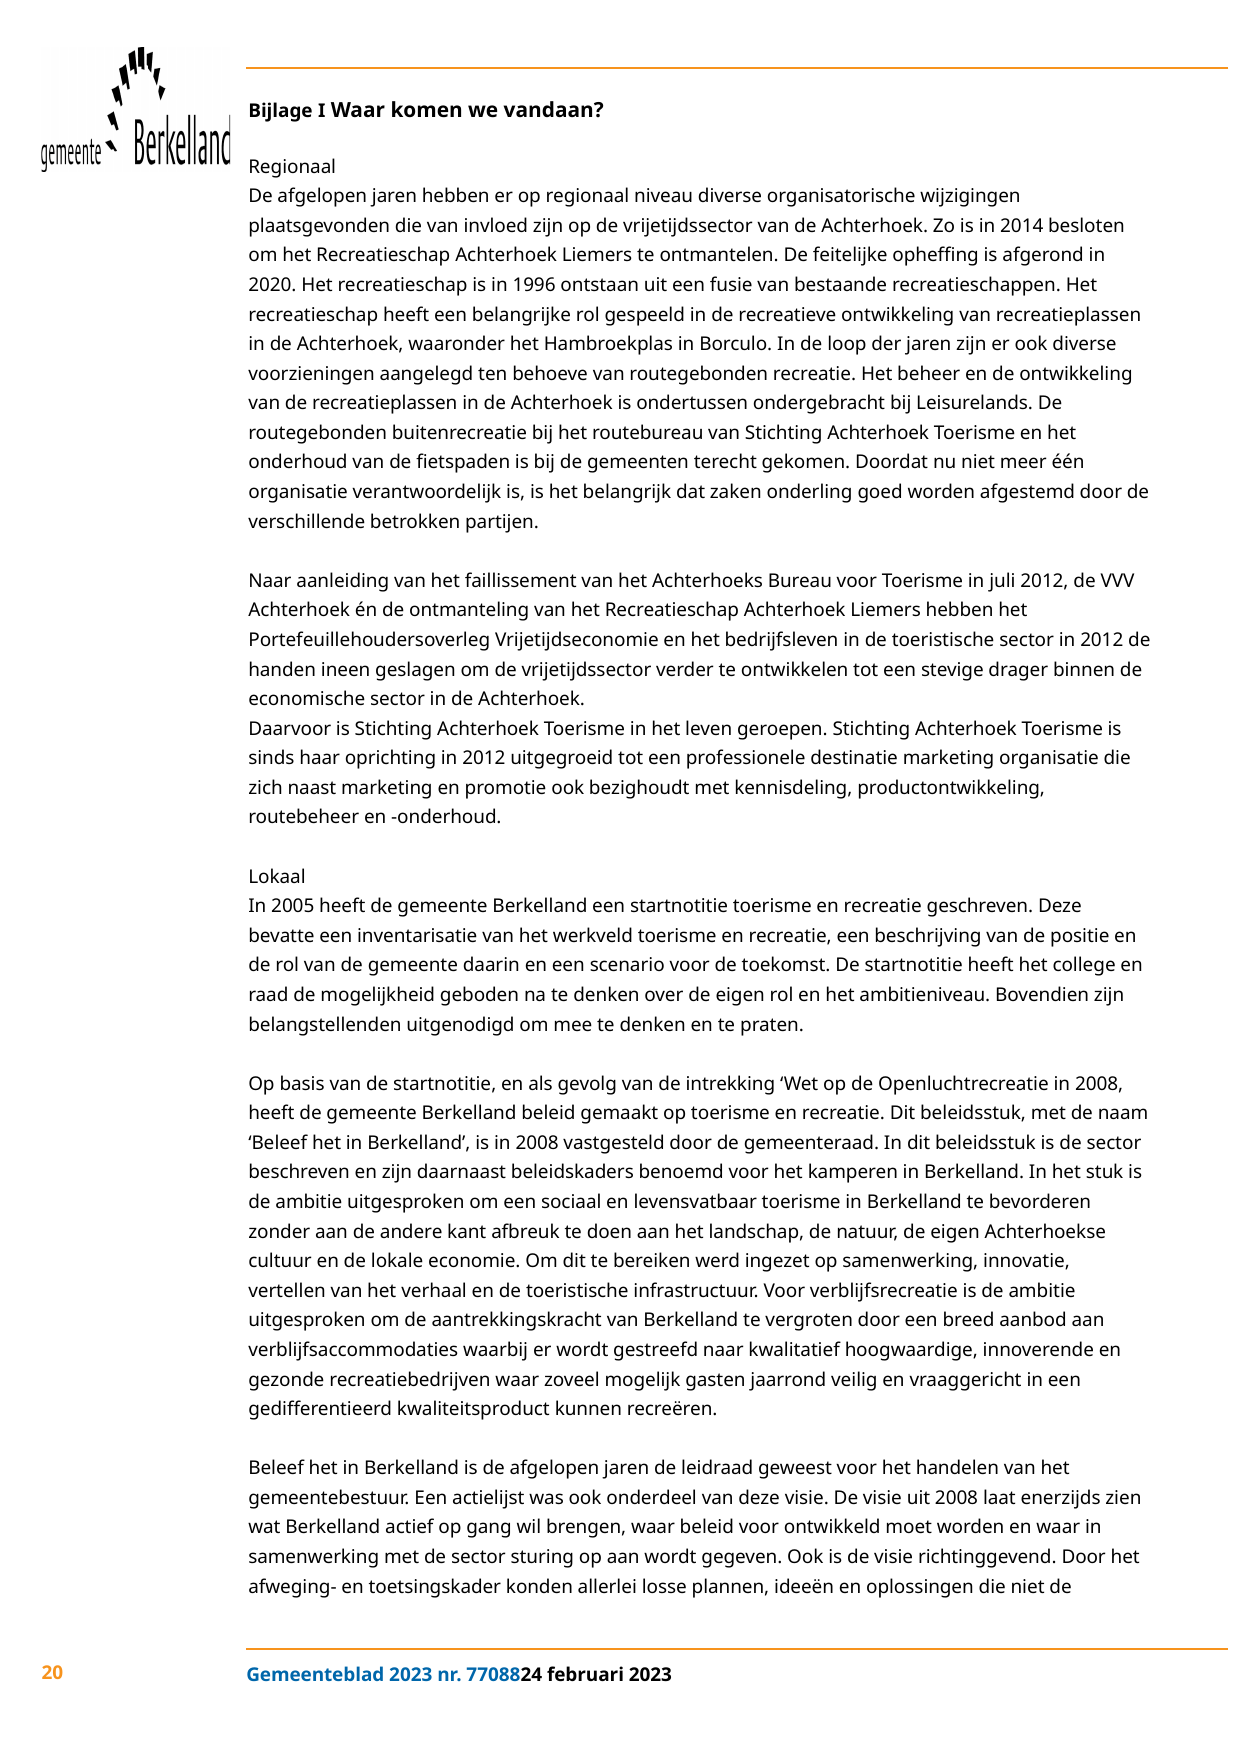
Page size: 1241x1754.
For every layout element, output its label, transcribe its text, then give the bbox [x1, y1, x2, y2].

text Lokaal [248, 863, 1152, 889]
text In 2005 heeft de gemeente Berkelland een startnotitie toerisme en recreatie geschreven. Deze bevatte een inventarisatie van het werkveld toerisme en recreatie, een beschrijving van de positie en de rol van de gemeente daarin en een scenario voor de toekomst. De startnotitie heeft het college en raad de mogelijkheid geboden na te denken over de eigen rol en het ambitieniveau. Bovendien zijn belangstellenden uitgenodigd om mee te denken en te praten. [248, 892, 1152, 1037]
text Op basis van de startnotitie, en als gevolg van de intrekking ‘Wet op de Openluchtrecreatie in 2008, heeft de gemeente Berkelland beleid gemaakt op toerisme en recreatie. Dit beleidsstuk, met de naam ‘Beleef het in Berkelland’, is in 2008 vastgesteld door de gemeenteraad. In dit beleidsstuk is de sector beschreven en zijn daarnaast beleidskaders benoemd voor het kamperen in Berkelland. In het stuk is de ambitie uitgesproken om een sociaal en levensvatbaar toerisme in Berkelland te bevorderen zonder aan de andere kant afbreuk te doen aan het landschap, de natuur, de eigen Achterhoekse cultuur en de lokale economie. Om dit te bereiken werd ingezet op samenwerking, innovatie, vertellen van het verhaal en de toeristische infrastructuur. Voor verblijfsrecreatie is de ambitie uitgesproken om de aantrekkingskracht van Berkelland te vergroten door een breed aanbod aan verblijfsaccommodaties waarbij er wordt gestreefd naar kwalitatief hoogwaardige, innoverende en gezonde recreatiebedrijven waar zoveel mogelijk gasten jaarrond veilig en vraaggericht in een gedifferentieerd kwaliteitsproduct kunnen recreëren. [248, 1070, 1152, 1421]
text Daarvoor is Stichting Achterhoek Toerisme in het leven geroepen. Stichting Achterhoek Toerisme is sinds haar oprichting in 2012 uitgegroeid tot een professionele destinatie marketing organisatie die zich naast marketing en promotie ook bezighoudt met kennisdeling, productontwikkeling, routebeheer en -onderhoud. [248, 715, 1152, 829]
text Naar aanleiding van het faillissement van het Achterhoeks Bureau voor Toerisme in juli 2012, de VVV Achterhoek én de ontmanteling van het Recreatieschap Achterhoek Liemers hebben het Portefeuillehoudersoverleg Vrijetijdseconomie en het bedrijfsleven in de toeristische sector in 2012 de handen ineen geslagen om de vrijetijdssector verder te ontwikkelen tot een stevige drager binnen de economische sector in de Achterhoek. [248, 567, 1152, 711]
text De afgelopen jaren hebben er op regionaal niveau diverse organisatorische wijzigingen plaatsgevonden die van invloed zijn op de vrijetijdssector van de Achterhoek. Zo is in 2014 besloten om het Recreatieschap Achterhoek Liemers te ontmantelen. De feitelijke opheffing is afgerond in 2020. Het recreatieschap is in 1996 ontstaan uit een fusie van bestaande recreatieschappen. Het recreatieschap heeft een belangrijke rol gespeeld in de recreatieve ontwikkeling van recreatieplassen in de Achterhoek, waaronder het Hambroekplas in Borculo. In de loop der jaren zijn er ook diverse voorzieningen aangelegd ten behoeve van routegebonden recreatie. Het beheer en de ontwikkeling van de recreatieplassen in de Achterhoek is ondertussen ondergebracht bij Leisurelands. De routegebonden buitenrecreatie bij het routebureau van Stichting Achterhoek Toerisme en het onderhoud van de fietspaden is bij de gemeenten terecht gekomen. Doordat nu niet meer één organisatie verantwoordelijk is, is het belangrijk dat zaken onderling goed worden afgestemd door de verschillende betrokken partijen. [248, 182, 1152, 534]
picture [41, 47, 231, 172]
text Regionaal [248, 153, 1152, 179]
text Beleef het in Berkelland is de afgelopen jaren de leidraad geweest voor het handelen van het gemeentebestuur. Een actielijst was ook onderdeel van deze visie. De visie uit 2008 laat enerzijds zien wat Berkelland actief op gang wil brengen, waar beleid voor ontwikkeld moet worden en waar in samenwerking met de sector sturing op aan wordt gegeven. Ook is de visie richtinggevend. Door het afweging- en toetsingskader konden allerlei losse plannen, ideeën en oplossingen die niet de [248, 1454, 1152, 1599]
text Bijlage I Waar komen we vandaan? [248, 95, 1152, 123]
